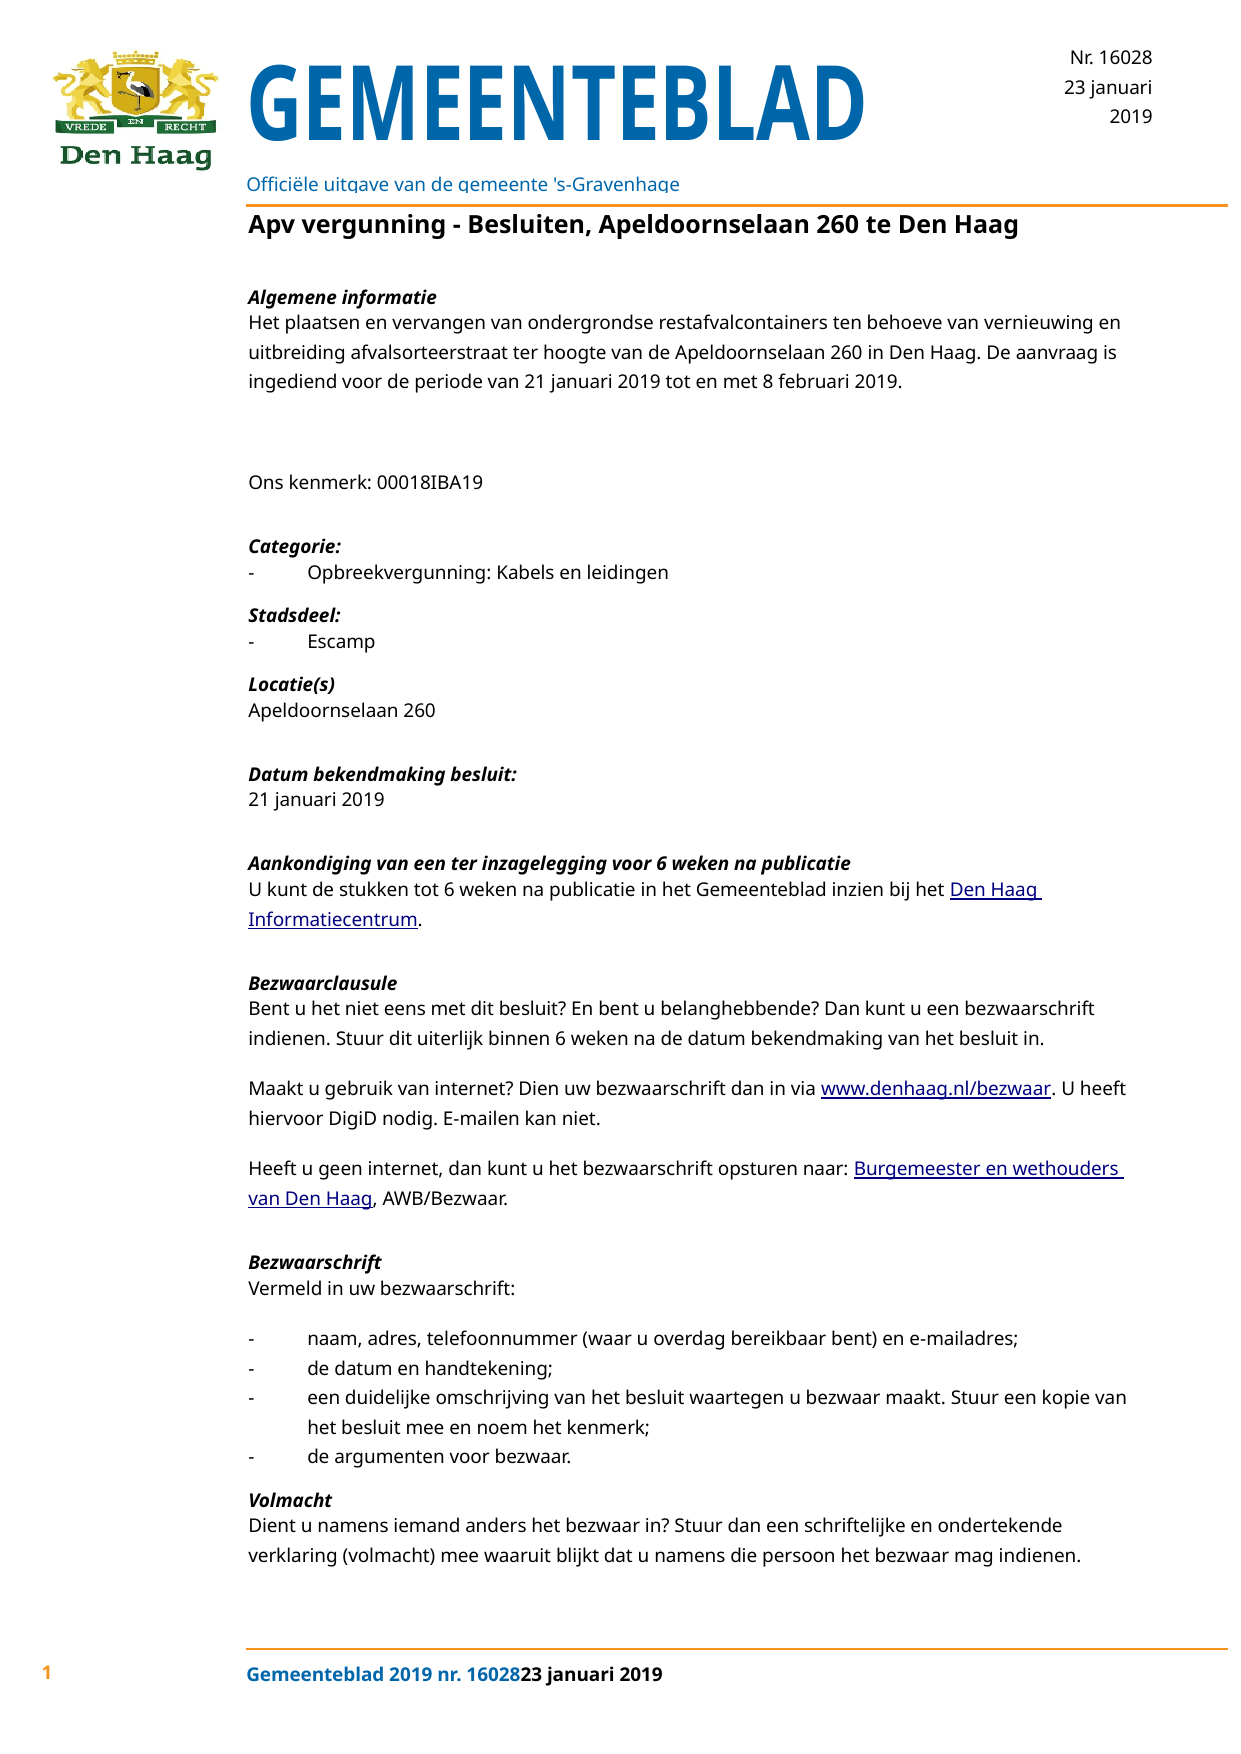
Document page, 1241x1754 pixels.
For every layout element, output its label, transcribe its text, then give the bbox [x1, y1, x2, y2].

text Datum bekendmaking besluit: [248, 761, 1152, 787]
text Categorie: [248, 533, 1152, 559]
text Dient u namens iemand anders het bezwaar in? Stuur dan een schriftelijke en ondertekende verklaring (volmacht) mee waaruit blijkt dat u namens die persoon het bezwaar mag indienen. [248, 1512, 1152, 1568]
text Het plaatsen en vervangen van ondergrondse restafvalcontainers ten behoeve van vernieuwing en uitbreiding afvalsorteerstraat ter hoogte van de Apeldoornselaan 260 in Den Haag. De aanvraag is ingediend voor de periode van 21 januari 2019 tot en met 8 februari 2019. [248, 309, 1152, 394]
list een duidelijke omschrijving van het besluit waartegen u bezwaar maakt. Stuur een kopie van het besluit mee en noem het kenmerk; [248, 1384, 1152, 1440]
text Apv vergunning - Besluiten, Apeldoornselaan 260 te Den Haag [248, 207, 1152, 241]
text Maakt u gebruik van internet? Dien uw bezwaarschrift dan in via www.denhaag.nl/bezwaar. U heeft hiervoor DigiD nodig. E-mailen kan niet. [248, 1076, 1152, 1131]
text Bezwaarschrift [248, 1249, 1152, 1275]
text 21 januari 2019 [248, 787, 1152, 812]
text Apeldoornselaan 260 [248, 697, 1152, 723]
text Ons kenmerk: 00018IBA19 [248, 469, 1152, 495]
text Stadsdeel: [248, 602, 1152, 628]
text Locatie(s) [248, 671, 1152, 697]
text Bezwaarclausule [248, 970, 1152, 996]
text U kunt de stukken tot 6 weken na publicatie in het Gemeenteblad inzien bij het Den Haag Informatiecentrum. [248, 876, 1152, 932]
text Aankondiging van een ter inzagelegging voor 6 weken na publicatie [248, 851, 1152, 876]
list naam, adres, telefoonnummer (waar u overdag bereikbaar bent) en e-mailadres; [248, 1325, 1152, 1351]
text Algemene informatie [248, 284, 1152, 309]
list de datum en handtekening; [248, 1355, 1152, 1381]
text Heeft u geen internet, dan kunt u het bezwaarschrift opsturen naar: Burgemeester en wethouders van Den Haag, AWB/Bezwaar. [248, 1156, 1152, 1211]
list de argumenten voor bezwaar. [248, 1444, 1152, 1469]
list Escamp [248, 628, 1152, 654]
text Volmacht [248, 1487, 1152, 1512]
text Bent u het niet eens met dit besluit? En bent u belanghebbende? Dan kunt u een bezwaarschrift indienen. Stuur dit uiterlijk binnen 6 weken na de datum bekendmaking van het besluit in. [248, 996, 1152, 1051]
picture [41, 47, 231, 172]
text Vermeld in uw bezwaarschrift: [248, 1275, 1152, 1301]
list Opbreekvergunning: Kabels en leidingen [248, 559, 1152, 585]
